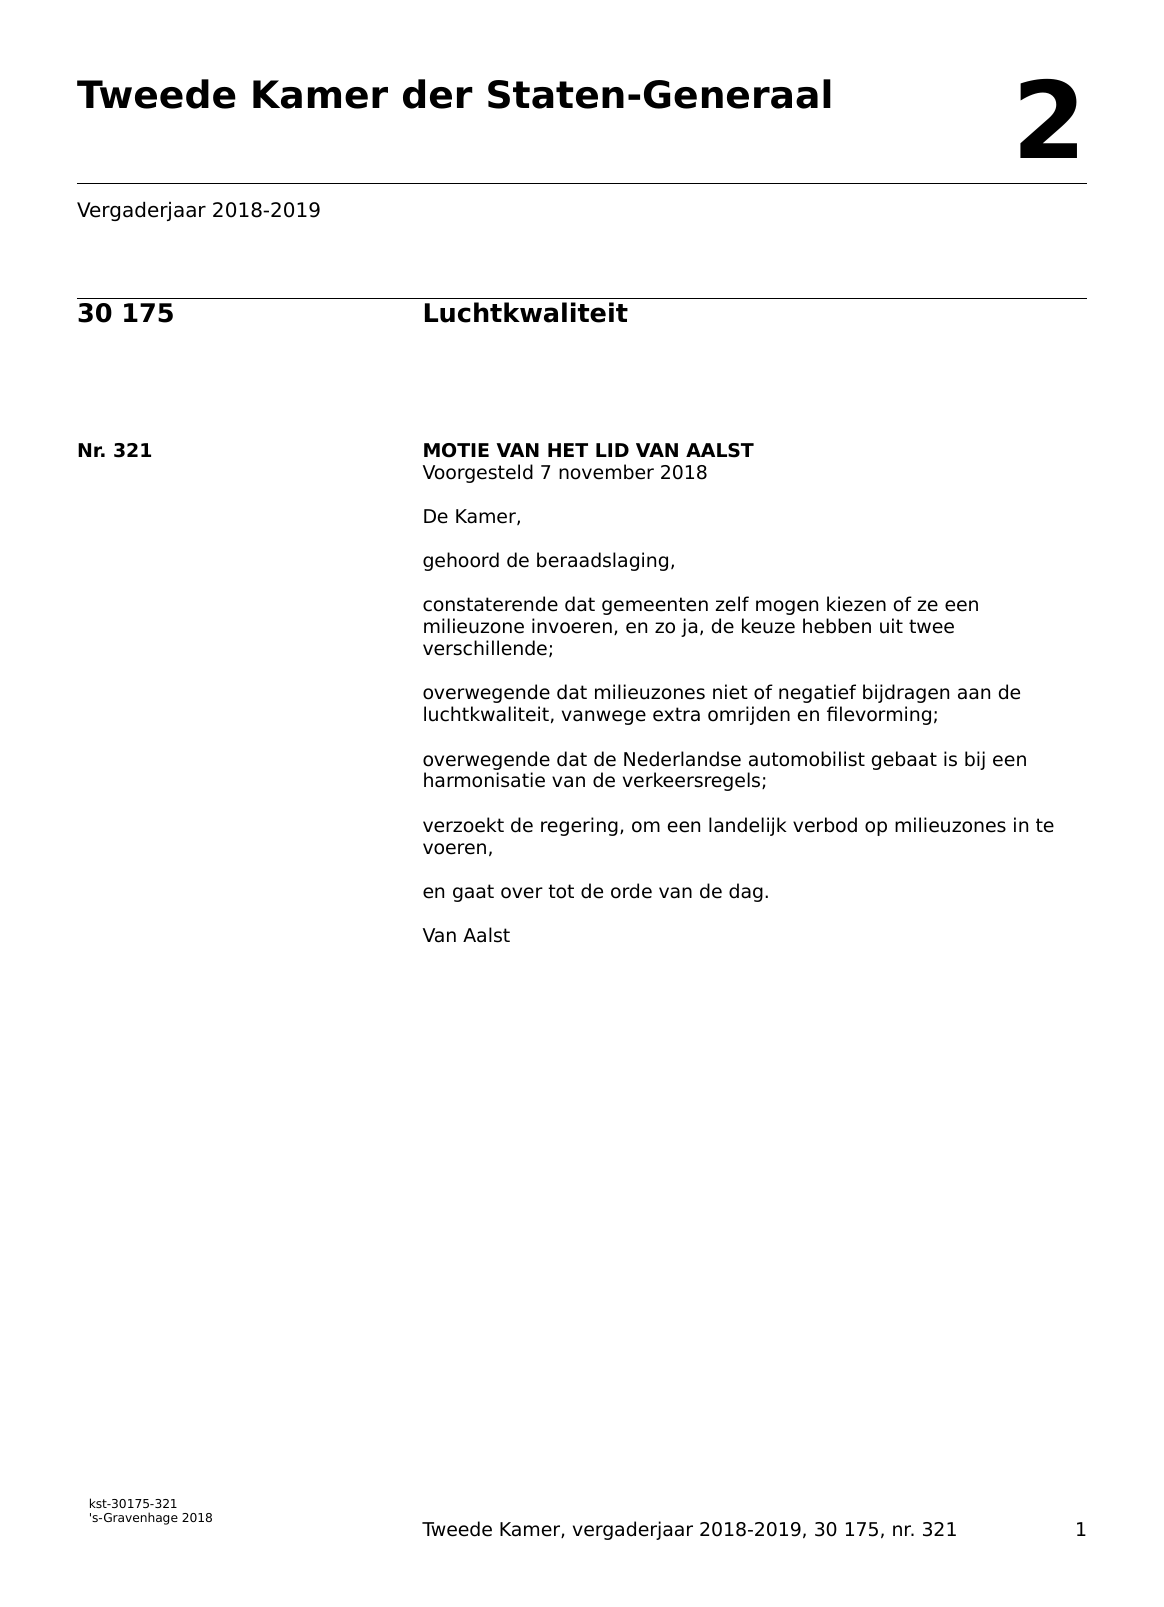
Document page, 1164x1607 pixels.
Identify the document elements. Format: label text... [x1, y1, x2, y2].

text kst-30175-321 [88, 1497, 323, 1511]
text Voorgesteld 7 november 2018 [422, 462, 1087, 484]
text 's-Gravenhage 2018 [88, 1511, 323, 1525]
text overwegende dat de Nederlandse automobilist gebaat is bij een harmonisatie van de verkeersregels; [422, 748, 1087, 792]
text verzoekt de regering, om een landelijk verbod op milieuzones in te voeren, [422, 814, 1087, 858]
text en gaat over tot de orde van de dag. [422, 881, 1087, 903]
text De Kamer, [422, 506, 1087, 528]
text gehoord de beraadslaging, [422, 550, 1087, 572]
subtitle 30 175 Luchtkwaliteit [77, 299, 1087, 329]
table_header Tweede Kamer der Staten-Generaal [77, 59, 886, 183]
text Van Aalst [422, 925, 1087, 947]
table_cell Vergaderjaar 2018-2019 [77, 184, 1087, 298]
table_header 2 [886, 59, 1087, 183]
text overwegende dat milieuzones niet of negatief bijdragen aan de luchtkwaliteit, vanwege extra omrijden en filevorming; [422, 682, 1087, 726]
subtitle Nr. 321 MOTIE VAN HET LID VAN AALST [77, 440, 1087, 462]
text constaterende dat gemeenten zelf mogen kiezen of ze een milieuzone invoeren, en zo ja, de keuze hebben uit twee verschillende; [422, 594, 1087, 660]
